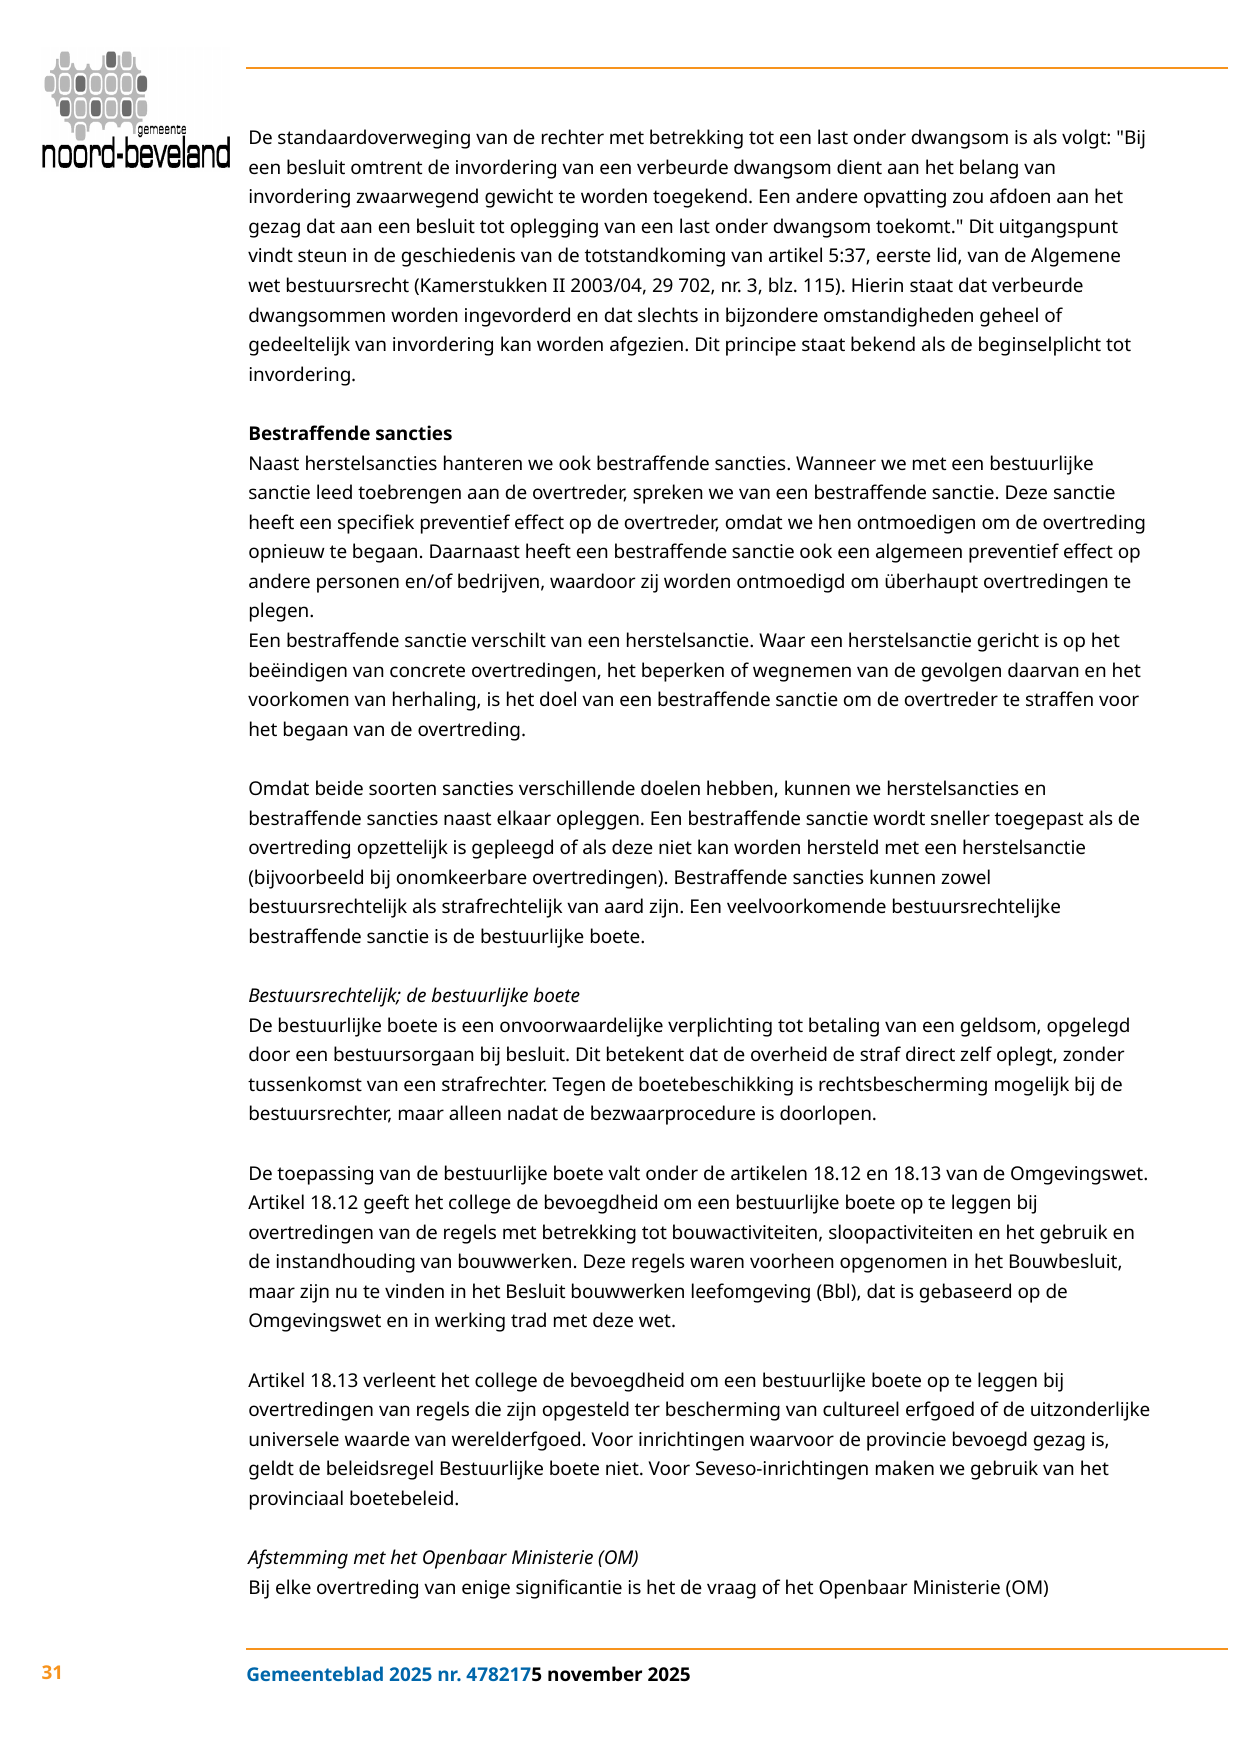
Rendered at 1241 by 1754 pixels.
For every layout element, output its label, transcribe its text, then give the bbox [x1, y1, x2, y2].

text Naast herstelsancties hanteren we ook bestraffende sancties. Wanneer we met een bestuurlijke sanctie leed toebrengen aan de overtreder, spreken we van een bestraffende sanctie. Deze sanctie heeft een specifiek preventief effect op de overtreder, omdat we hen ontmoedigen om de overtreding opnieuw te begaan. Daarnaast heeft een bestraffende sanctie ook een algemeen preventief effect op andere personen en/of bedrijven, waardoor zij worden ontmoedigd om überhaupt overtredingen te plegen. [248, 450, 1152, 623]
text Omdat beide soorten sancties verschillende doelen hebben, kunnen we herstelsancties en bestraffende sancties naast elkaar opleggen. Een bestraffende sanctie wordt sneller toegepast als de overtreding opzettelijk is gepleegd of als deze niet kan worden hersteld met een herstelsanctie (bijvoorbeeld bij onomkeerbare overtredingen). Bestraffende sancties kunnen zowel bestuursrechtelijk als strafrechtelijk van aard zijn. Een veelvoorkomende bestuursrechtelijke bestraffende sanctie is de bestuurlijke boete. [248, 775, 1152, 949]
text Een bestraffende sanctie verschilt van een herstelsanctie. Waar een herstelsanctie gericht is op het beëindigen van concrete overtredingen, het beperken of wegnemen van de gevolgen daarvan en het voorkomen van herhaling, is het doel van een bestraffende sanctie om de overtreder te straffen voor het begaan van de overtreding. [248, 627, 1152, 742]
text Bestraffende sancties [248, 420, 1152, 446]
picture [41, 47, 231, 172]
text Artikel 18.13 verleent het college de bevoegdheid om een bestuurlijke boete op te leggen bij overtredingen van regels die zijn opgesteld ter bescherming van cultureel erfgoed of de uitzonderlijke universele waarde van werelderfgoed. Voor inrichtingen waarvoor de provincie bevoegd gezag is, geldt de beleidsregel Bestuurlijke boete niet. Voor Seveso-inrichtingen maken we gebruik van het provinciaal boetebeleid. [248, 1367, 1152, 1511]
text Bij elke overtreding van enige significantie is het de vraag of het Openbaar Ministerie (OM) [248, 1574, 1152, 1600]
text Bestuursrechtelijk; de bestuurlijke boete [248, 982, 1152, 1008]
text De bestuurlijke boete is een onvoorwaardelijke verplichting tot betaling van een geldsom, opgelegd door een bestuursorgaan bij besluit. Dit betekent dat de overheid de straf direct zelf oplegt, zonder tussenkomst van een strafrechter. Tegen de boetebeschikking is rechtsbescherming mogelijk bij de bestuursrechter, maar alleen nadat de bezwaarprocedure is doorlopen. [248, 1012, 1152, 1126]
text De toepassing van de bestuurlijke boete valt onder de artikelen 18.12 en 18.13 van de Omgevingswet. Artikel 18.12 geeft het college de bevoegdheid om een bestuurlijke boete op te leggen bij overtredingen van de regels met betrekking tot bouwactiviteiten, sloopactiviteiten en het gebruik en de instandhouding van bouwwerken. Deze regels waren voorheen opgenomen in het Bouwbesluit, maar zijn nu te vinden in het Besluit bouwwerken leefomgeving (Bbl), dat is gebaseerd op de Omgevingswet en in werking trad met deze wet. [248, 1160, 1152, 1333]
text Afstemming met het Openbaar Ministerie (OM) [248, 1544, 1152, 1570]
text De standaardoverweging van de rechter met betrekking tot een last onder dwangsom is als volgt: "Bij een besluit omtrent de invordering van een verbeurde dwangsom dient aan het belang van invordering zwaarwegend gewicht te worden toegekend. Een andere opvatting zou afdoen aan het gezag dat aan een besluit tot oplegging van een last onder dwangsom toekomt." Dit uitgangspunt vindt steun in de geschiedenis van de totstandkoming van artikel 5:37, eerste lid, van de Algemene wet bestuursrecht (Kamerstukken II 2003/04, 29 702, nr. 3, blz. 115). Hierin staat dat verbeurde dwangsommen worden ingevorderd en dat slechts in bijzondere omstandigheden geheel of gedeeltelijk van invordering kan worden afgezien. Dit principe staat bekend als de beginselplicht tot invordering. [248, 124, 1152, 387]
